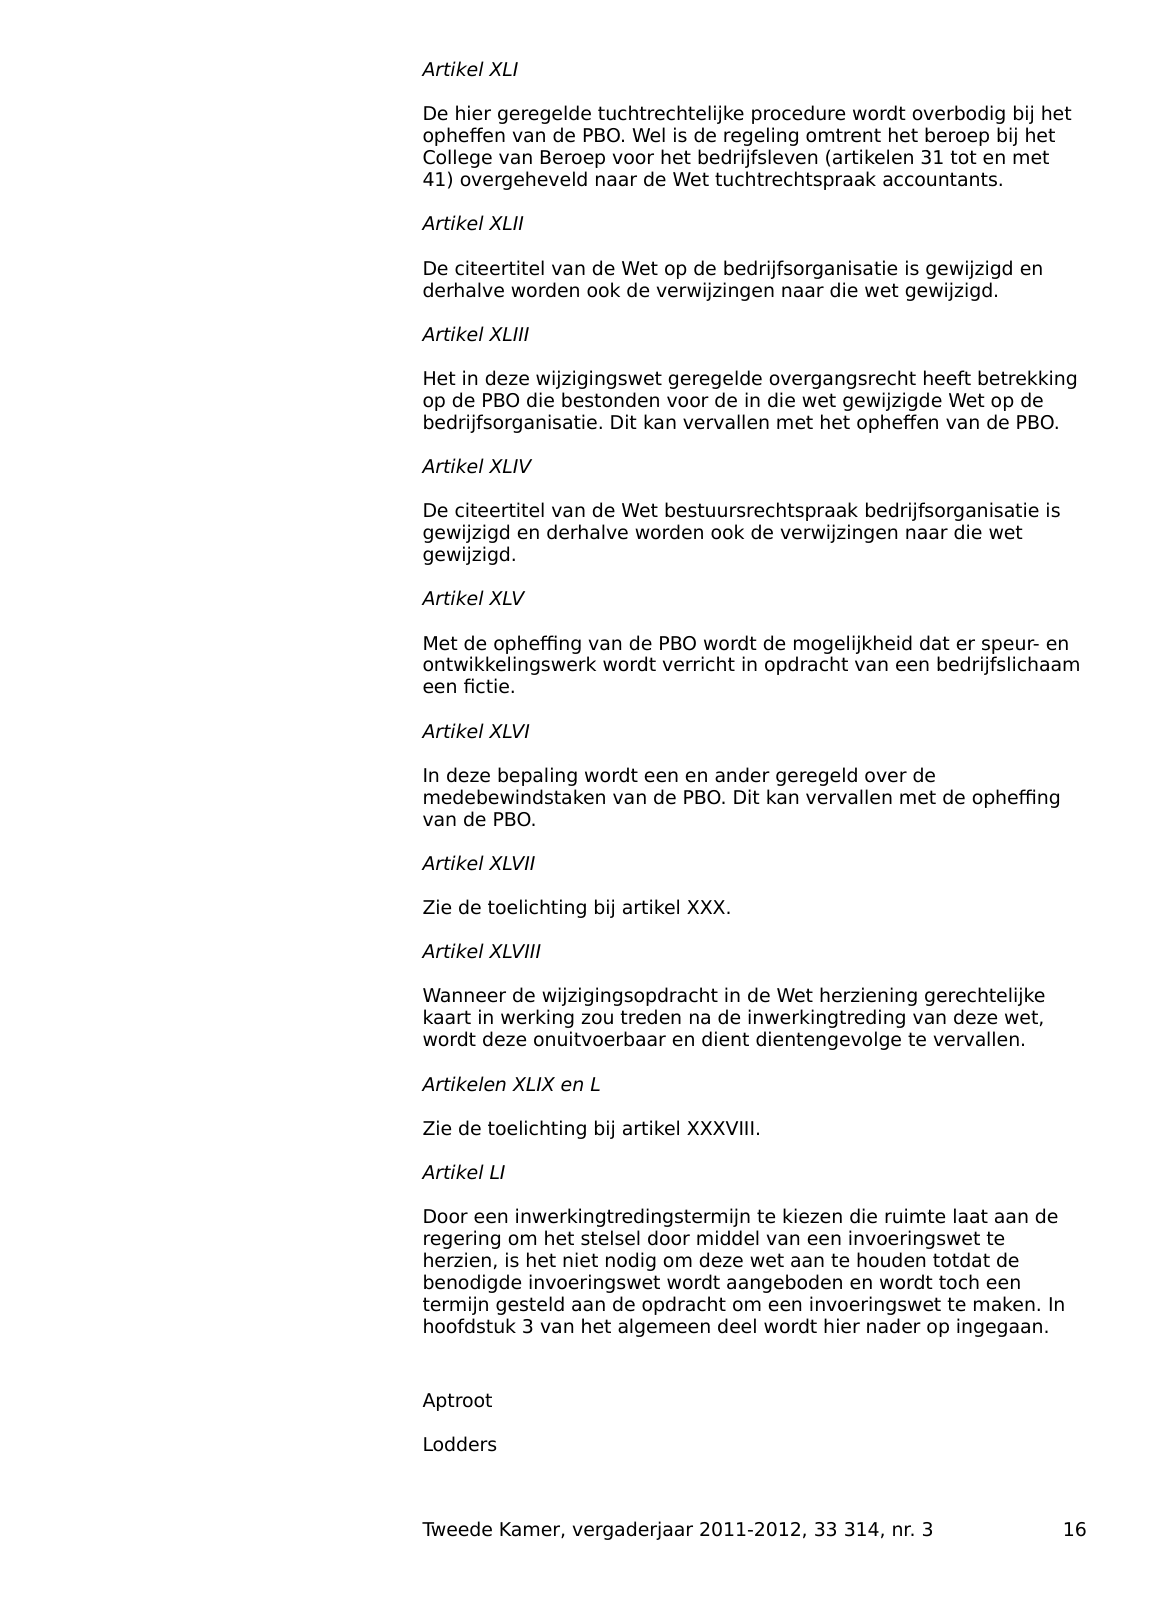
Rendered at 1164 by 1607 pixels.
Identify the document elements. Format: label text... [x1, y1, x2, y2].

subtitle Artikel LI [422, 1162, 1087, 1184]
text Wanneer de wijzigingsopdracht in de Wet herziening gerechtelijke kaart in werking zou treden na de inwerkingtreding van deze wet, wordt deze onuitvoerbaar en dient dientengevolge te vervallen. [422, 985, 1087, 1051]
subtitle Artikel XLVII [422, 853, 1087, 875]
text Zie de toelichting bij artikel XXXVIII. [422, 1118, 1087, 1139]
text De hier geregelde tuchtrechtelijke procedure wordt overbodig bij het opheffen van de PBO. Wel is de regeling omtrent het beroep bij het College van Beroep voor het bedrijfsleven (artikelen 31 tot en met 41) overgeheveld naar de Wet tuchtrechtspraak accountants. [422, 103, 1087, 191]
text In deze bepaling wordt een en ander geregeld over de medebewindstaken van de PBO. Dit kan vervallen met de opheffing van de PBO. [422, 765, 1087, 831]
text Met de opheffing van de PBO wordt de mogelijkheid dat er speur- en ontwikkelingswerk wordt verricht in opdracht van een bedrijfslichaam een fictie. [422, 632, 1087, 698]
subtitle Artikel XLII [422, 213, 1087, 235]
text Zie de toelichting bij artikel XXX. [422, 897, 1087, 919]
subtitle Artikel XLVIII [422, 941, 1087, 963]
subtitle Artikelen XLIX en L [422, 1073, 1087, 1095]
text Aptroot Lodders [422, 1368, 1087, 1456]
text Het in deze wijzigingswet geregelde overgangsrecht heeft betrekking op de PBO die bestonden voor de in die wet gewijzigde Wet op de bedrijfsorganisatie. Dit kan vervallen met het opheffen van de PBO. [422, 368, 1087, 434]
subtitle Artikel XLV [422, 588, 1087, 610]
text De citeertitel van de Wet bestuursrechtspraak bedrijfsorganisatie is gewijzigd en derhalve worden ook de verwijzingen naar die wet gewijzigd. [422, 500, 1087, 566]
subtitle Artikel XLIII [422, 324, 1087, 346]
subtitle Artikel XLI [422, 59, 1087, 81]
text Door een inwerkingtredingstermijn te kiezen die ruimte laat aan de regering om het stelsel door middel van een invoeringswet te herzien, is het niet nodig om deze wet aan te houden totdat de benodigde invoeringswet wordt aangeboden en wordt toch een termijn gesteld aan de opdracht om een invoeringswet te maken. In hoofdstuk 3 van het algemeen deel wordt hier nader op ingegaan. [422, 1206, 1087, 1338]
subtitle Artikel XLVI [422, 721, 1087, 742]
text De citeertitel van de Wet op de bedrijfsorganisatie is gewijzigd en derhalve worden ook de verwijzingen naar die wet gewijzigd. [422, 257, 1087, 301]
subtitle Artikel XLIV [422, 456, 1087, 478]
